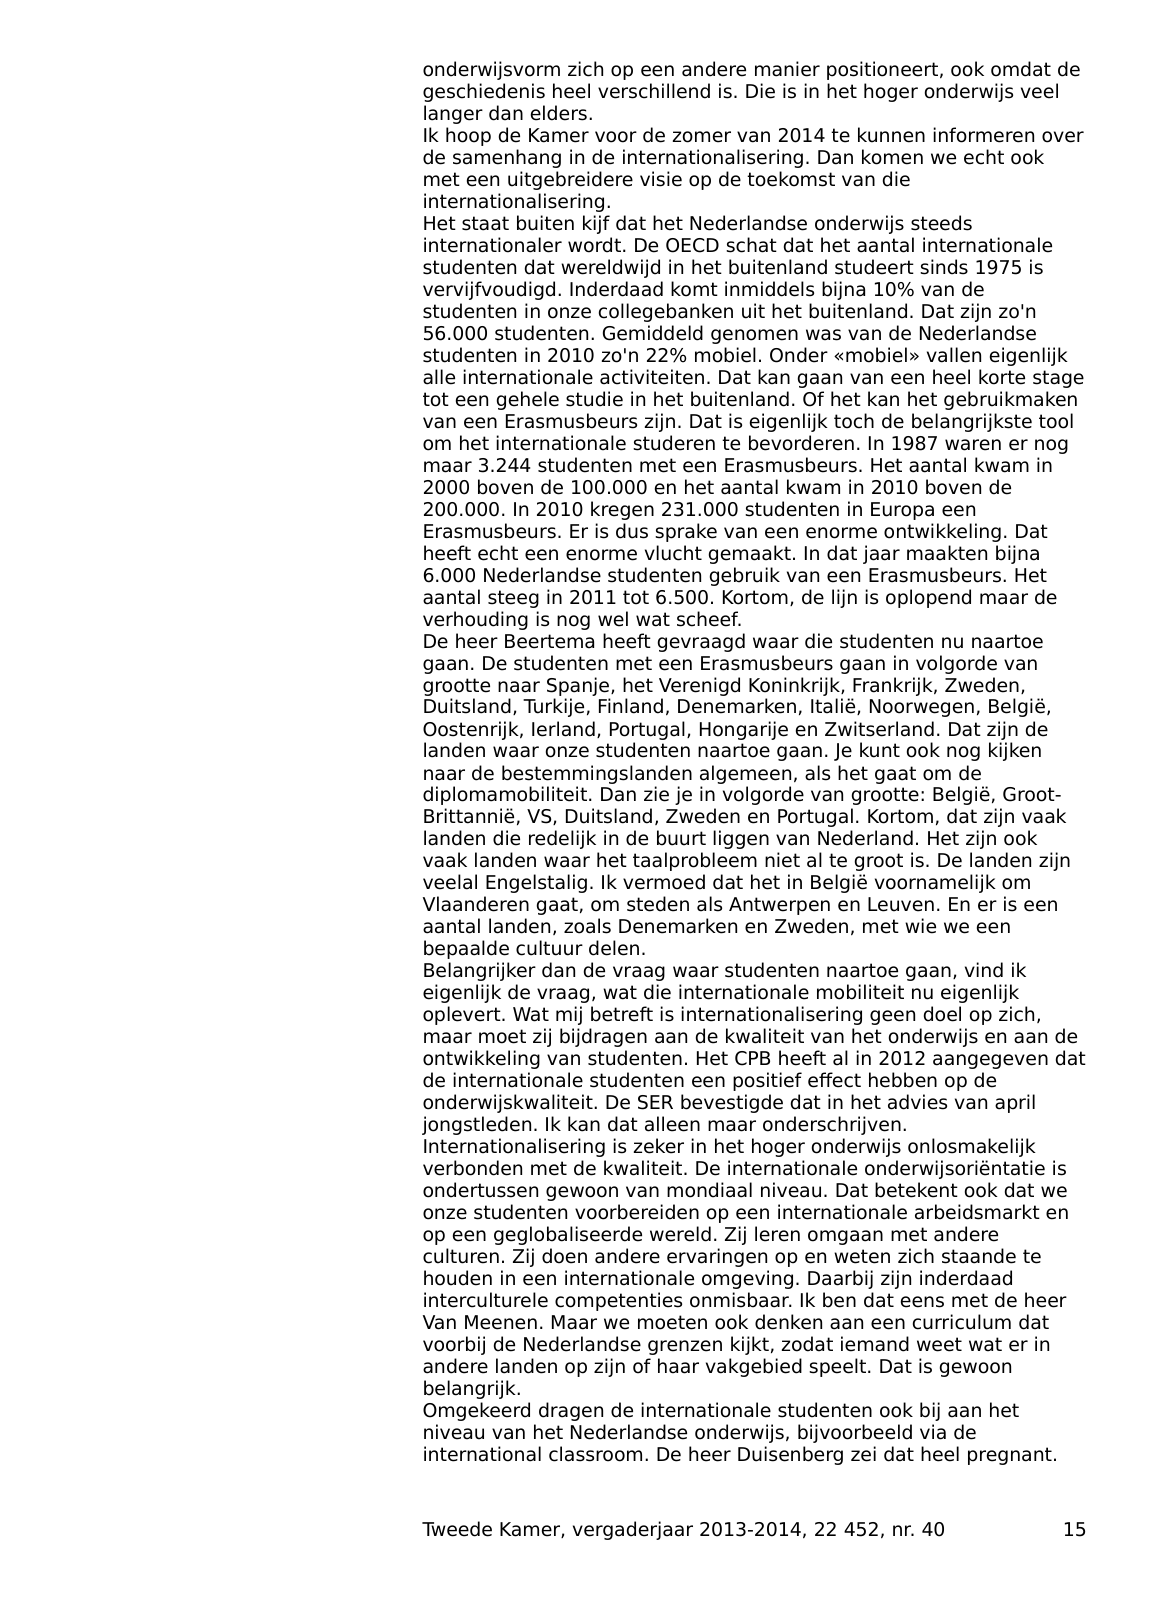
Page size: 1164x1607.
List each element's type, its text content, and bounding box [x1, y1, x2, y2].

text Het staat buiten kijf dat het Nederlandse onderwijs steeds internationaler wordt. De OECD schat dat het aantal internationale studenten dat wereldwijd in het buitenland studeert sinds 1975 is vervijfvoudigd. Inderdaad komt inmiddels bijna 10% van de studenten in onze collegebanken uit het buitenland. Dat zijn zo'n 56.000 studenten. Gemiddeld genomen was van de Nederlandse studenten in 2010 zo'n 22% mobiel. Onder «mobiel» vallen eigenlijk alle internationale activiteiten. Dat kan gaan van een heel korte stage tot een gehele studie in het buitenland. Of het kan het gebruikmaken van een Erasmusbeurs zijn. Dat is eigenlijk toch de belangrijkste tool om het internationale studeren te bevorderen. In 1987 waren er nog maar 3.244 studenten met een Erasmusbeurs. Het aantal kwam in 2000 boven de 100.000 en het aantal kwam in 2010 boven de 200.000. In 2010 kregen 231.000 studenten in Europa een Erasmusbeurs. Er is dus sprake van een enorme ontwikkeling. Dat heeft echt een enorme vlucht gemaakt. In dat jaar maakten bijna 6.000 Nederlandse studenten gebruik van een Erasmusbeurs. Het aantal steeg in 2011 tot 6.500. Kortom, de lijn is oplopend maar de verhouding is nog wel wat scheef. [422, 213, 1087, 631]
text De heer Beertema heeft gevraagd waar die studenten nu naartoe gaan. De studenten met een Erasmusbeurs gaan in volgorde van grootte naar Spanje, het Verenigd Koninkrijk, Frankrijk, Zweden, Duitsland, Turkije, Finland, Denemarken, Italië, Noorwegen, België, Oostenrijk, Ierland, Portugal, Hongarije en Zwitserland. Dat zijn de landen waar onze studenten naartoe gaan. Je kunt ook nog kijken naar de bestemmingslanden algemeen, als het gaat om de diplomamobiliteit. Dan zie je in volgorde van grootte: België, Groot-Brittannië, VS, Duitsland, Zweden en Portugal. Kortom, dat zijn vaak landen die redelijk in de buurt liggen van Nederland. Het zijn ook vaak landen waar het taalprobleem niet al te groot is. De landen zijn veelal Engelstalig. Ik vermoed dat het in België voornamelijk om Vlaanderen gaat, om steden als Antwerpen en Leuven. En er is een aantal landen, zoals Denemarken en Zweden, met wie we een bepaalde cultuur delen. [422, 631, 1087, 960]
text Omgekeerd dragen de internationale studenten ook bij aan het niveau van het Nederlandse onderwijs, bijvoorbeeld via de international classroom. De heer Duisenberg zei dat heel pregnant. [422, 1400, 1087, 1466]
text Belangrijker dan de vraag waar studenten naartoe gaan, vind ik eigenlijk de vraag, wat die internationale mobiliteit nu eigenlijk oplevert. Wat mij betreft is internationalisering geen doel op zich, maar moet zij bijdragen aan de kwaliteit van het onderwijs en aan de ontwikkeling van studenten. Het CPB heeft al in 2012 aangegeven dat de internationale studenten een positief effect hebben op de onderwijskwaliteit. De SER bevestigde dat in het advies van april jongstleden. Ik kan dat alleen maar onderschrijven. Internationalisering is zeker in het hoger onderwijs onlosmakelijk verbonden met de kwaliteit. De internationale onderwijsoriëntatie is ondertussen gewoon van mondiaal niveau. Dat betekent ook dat we onze studenten voorbereiden op een internationale arbeidsmarkt en op een geglobaliseerde wereld. Zij leren omgaan met andere culturen. Zij doen andere ervaringen op en weten zich staande te houden in een internationale omgeving. Daarbij zijn inderdaad interculturele competenties onmisbaar. Ik ben dat eens met de heer Van Meenen. Maar we moeten ook denken aan een curriculum dat voorbij de Nederlandse grenzen kijkt, zodat iemand weet wat er in andere landen op zijn of haar vakgebied speelt. Dat is gewoon belangrijk. [422, 960, 1087, 1400]
text onderwijsvorm zich op een andere manier positioneert, ook omdat de geschiedenis heel verschillend is. Die is in het hoger onderwijs veel langer dan elders. [422, 59, 1087, 125]
text Ik hoop de Kamer voor de zomer van 2014 te kunnen informeren over de samenhang in de internationalisering. Dan komen we echt ook met een uitgebreidere visie op de toekomst van die internationalisering. [422, 125, 1087, 213]
